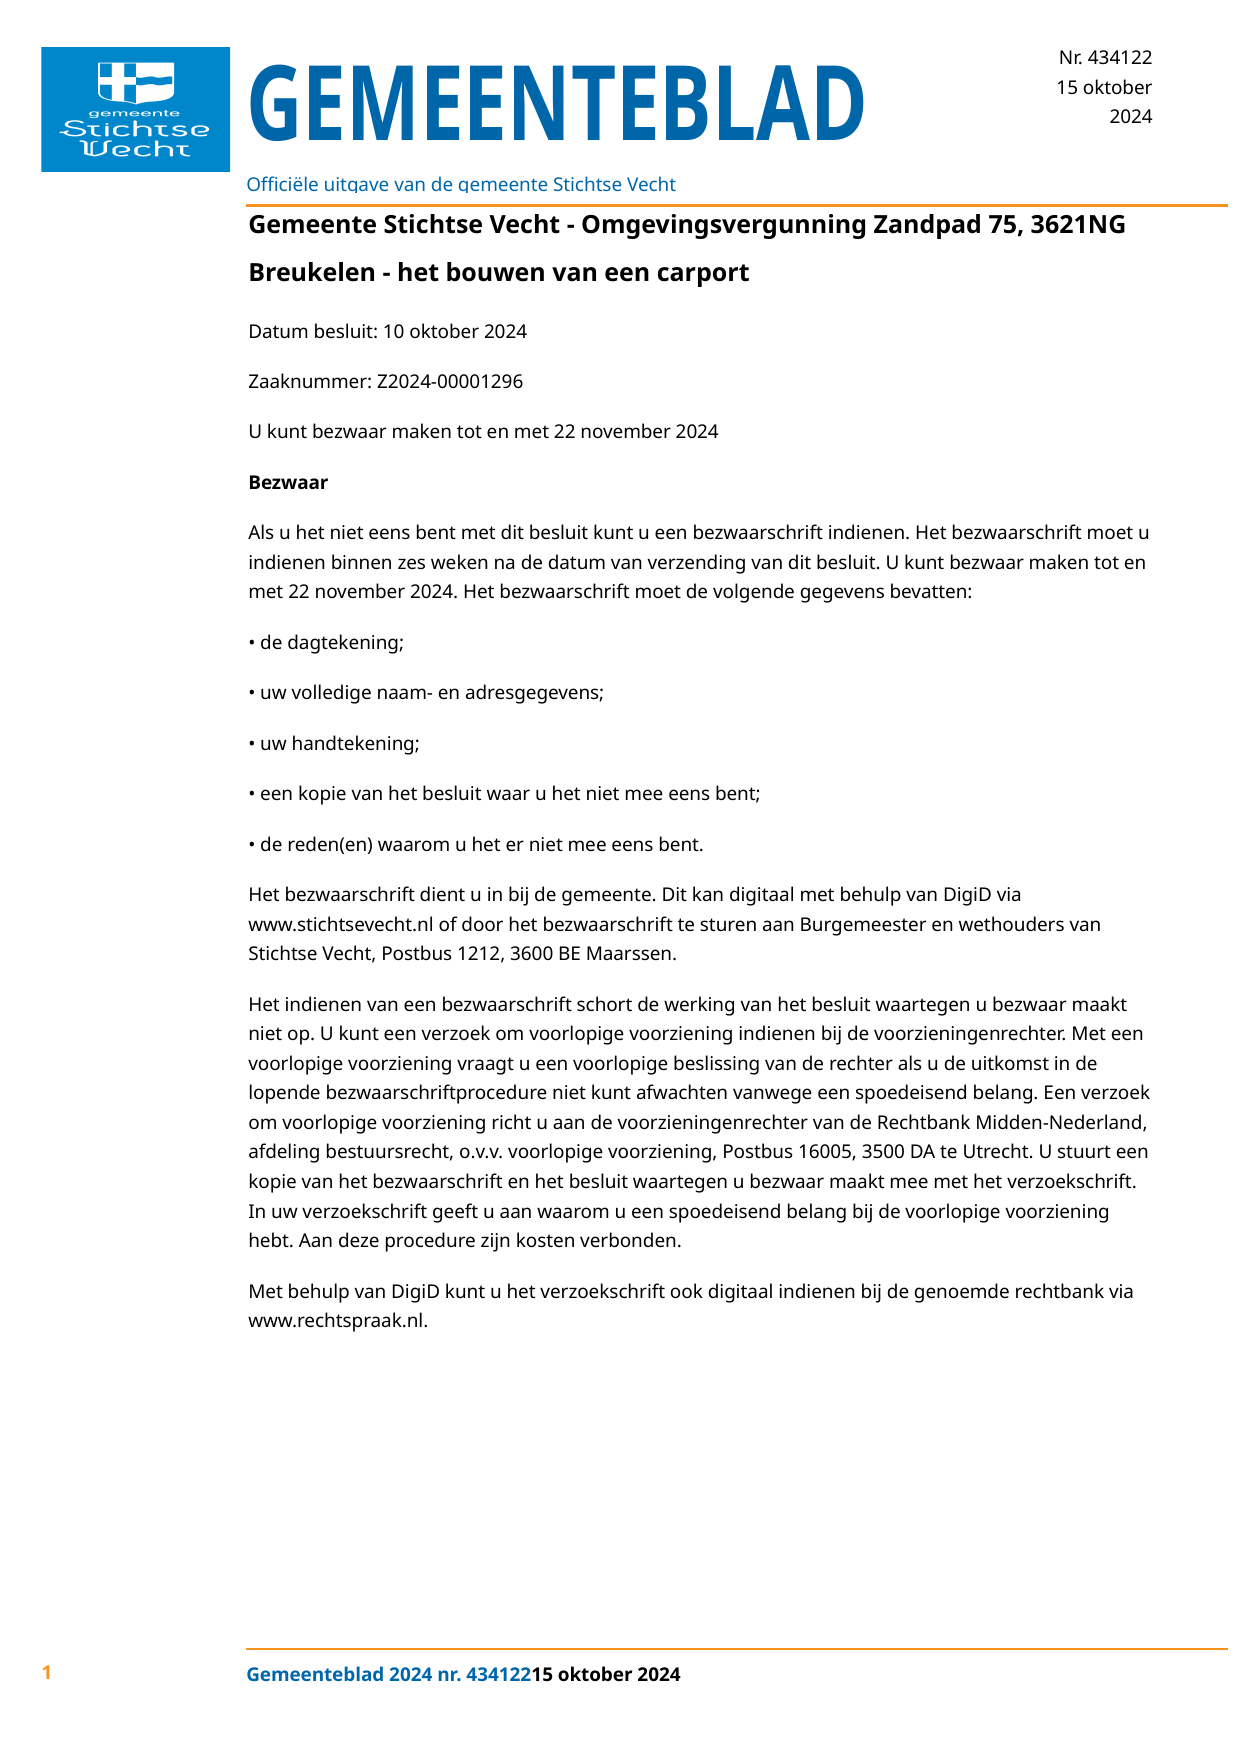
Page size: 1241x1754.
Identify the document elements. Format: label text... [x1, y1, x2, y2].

text • de dagtekening; [248, 629, 1152, 655]
text • uw handtekening; [248, 730, 1152, 756]
picture [99, 63, 135, 101]
text • de reden(en) waarom u het er niet mee eens bent. [248, 831, 1152, 857]
text Als u het niet eens bent met dit besluit kunt u een bezwaarschrift indienen. Het bezwaarschrift moet u indienen binnen zes weken na de datum van verzending van dit besluit. U kunt bezwaar maken tot en met 22 november 2024. Het bezwaarschrift moet de volgende gegevens bevatten: [248, 519, 1152, 604]
text Zaaknummer: Z2024-00001296 [248, 368, 1152, 394]
text Gemeente Stichtse Vecht - Omgevingsvergunning Zandpad 75, 3621NG Breukelen - het bouwen van een carport [248, 207, 1152, 288]
text Met behulp van DigiD kunt u het verzoekschrift ook digitaal indienen bij de genoemde rechtbank via www.rechtspraak.nl. [248, 1278, 1152, 1333]
text Het bezwaarschrift dient u in bij de gemeente. Dit kan digitaal met behulp van DigiD via www.stichtsevecht.nl of door het bezwaarschrift te sturen aan Burgemeester en wethouders van Stichtse Vecht, Postbus 1212, 3600 BE Maarssen. [248, 881, 1152, 966]
text • uw volledige naam- en adresgegevens; [248, 679, 1152, 705]
text Het indienen van een bezwaarschrift schort de werking van het besluit waartegen u bezwaar maakt niet op. U kunt een verzoek om voorlopige voorziening indienen bij de voorzieningenrechter. Met een voorlopige voorziening vraagt u een voorlopige beslissing van de rechter als u de uitkomst in de lopende bezwaarschriftprocedure niet kunt afwachten vanwege een spoedeisend belang. Een verzoek om voorlopige voorziening richt u aan de voorzieningenrechter van de Rechtbank Midden-Nederland, afdeling bestuursrecht, o.v.v. voorlopige voorziening, Postbus 16005, 3500 DA te Utrecht. U stuurt een kopie van het bezwaarschrift en het besluit waartegen u bezwaar maakt mee met het verzoekschrift. In uw verzoekschrift geeft u aan waarom u een spoedeisend belang bij de voorlopige voorziening hebt. Aan deze procedure zijn kosten verbonden. [248, 991, 1152, 1253]
text Bezwaar [248, 469, 1152, 495]
text Datum besluit: 10 oktober 2024 [248, 318, 1152, 344]
picture [137, 63, 174, 103]
text • een kopie van het besluit waar u het niet mee eens bent; [248, 780, 1152, 806]
text U kunt bezwaar maken tot en met 22 november 2024 [248, 419, 1152, 444]
